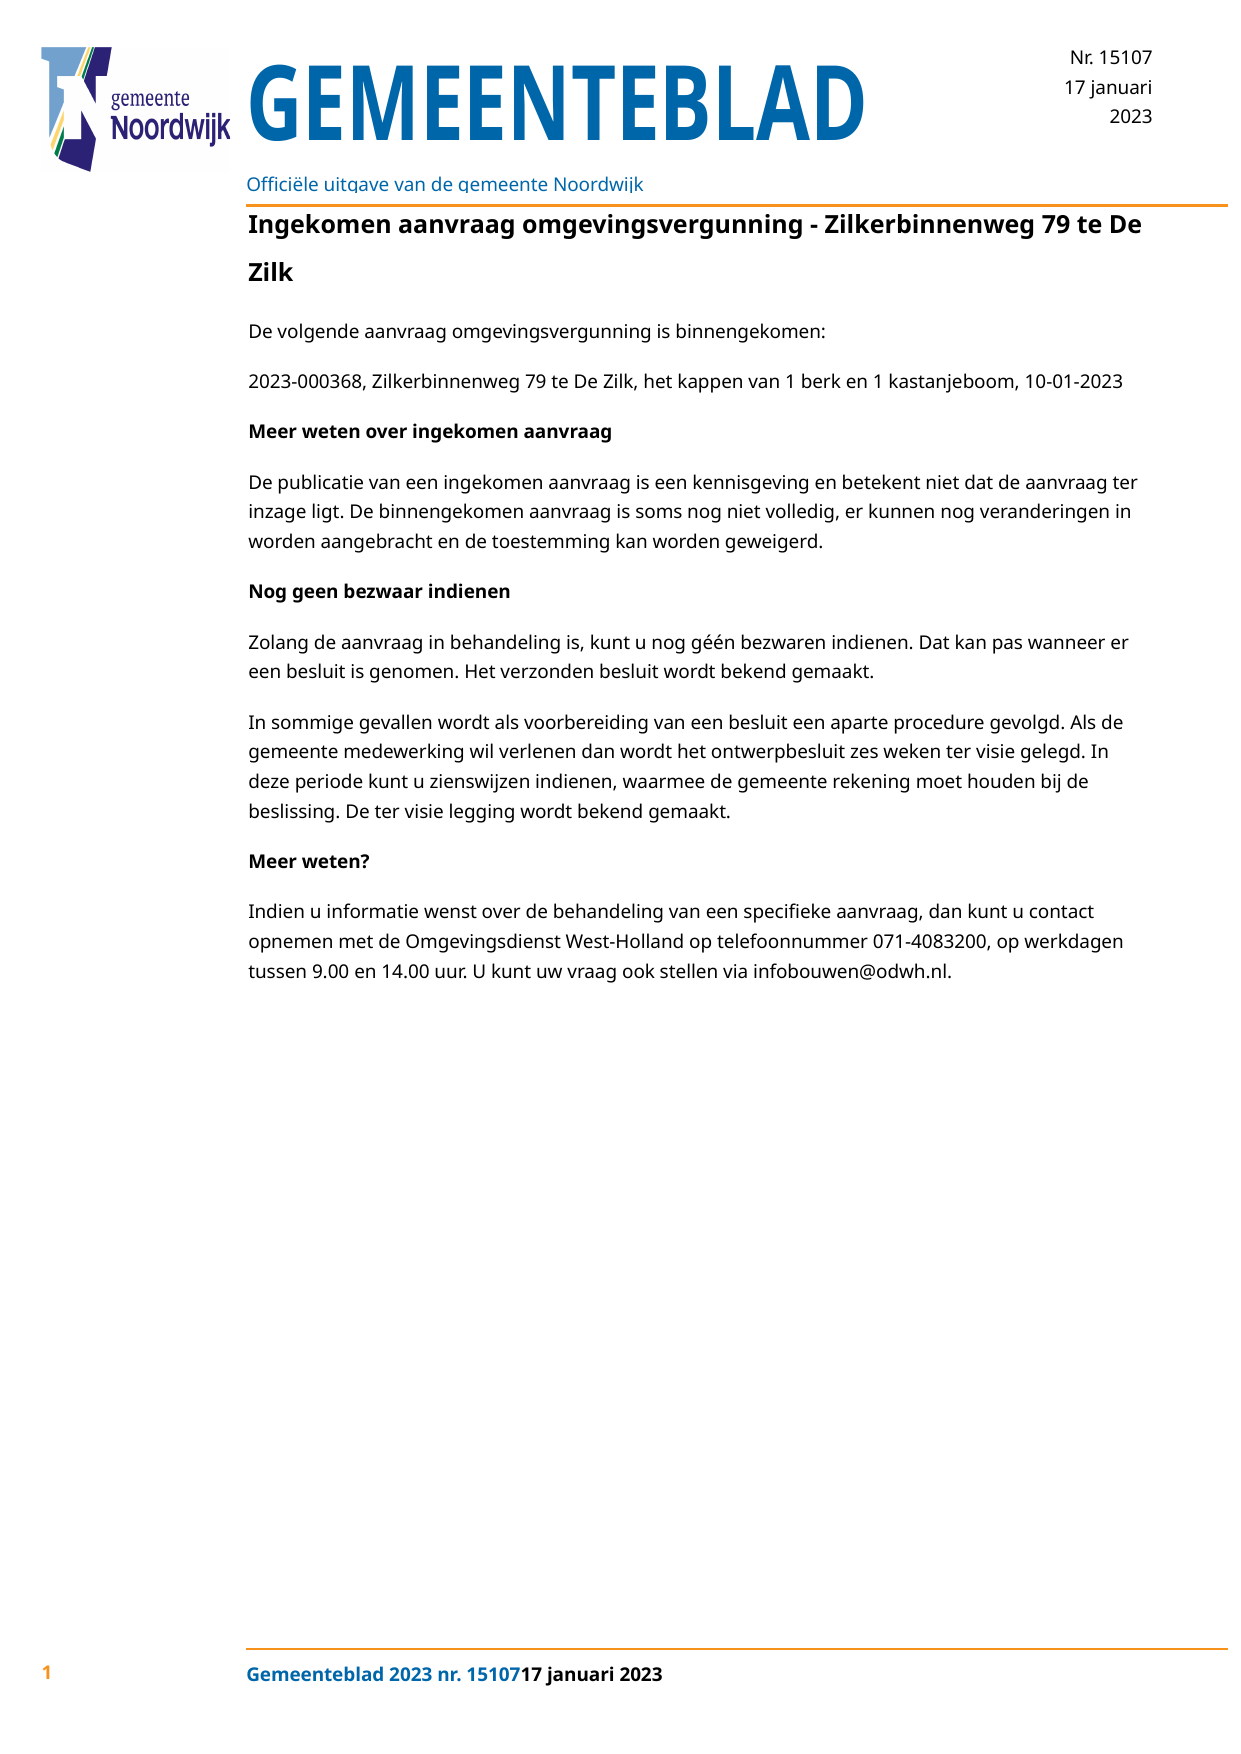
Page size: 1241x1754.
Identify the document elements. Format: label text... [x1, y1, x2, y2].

text Indien u informatie wenst over de behandeling van een specifieke aanvraag, dan kunt u contact opnemen met de Omgevingsdienst West-Holland op telefoonnummer 071-4083200, op werkdagen tussen 9.00 en 14.00 uur. U kunt uw vraag ook stellen via infobouwen@odwh.nl. [248, 899, 1152, 984]
text De volgende aanvraag omgevingsvergunning is binnengekomen: [248, 318, 1152, 344]
text 2023-000368, Zilkerbinnenweg 79 te De Zilk, het kappen van 1 berk en 1 kastanjeboom, 10-01-2023 [248, 368, 1152, 394]
text Meer weten? [248, 848, 1152, 874]
text Meer weten over ingekomen aanvraag [248, 419, 1152, 444]
text De publicatie van een ingekomen aanvraag is een kennisgeving en betekent niet dat de aanvraag ter inzage ligt. De binnengekomen aanvraag is soms nog niet volledig, er kunnen nog veranderingen in worden aangebracht en de toestemming kan worden geweigerd. [248, 469, 1152, 554]
picture [41, 47, 231, 172]
text In sommige gevallen wordt als voorbereiding van een besluit een aparte procedure gevolgd. Als de gemeente medewerking wil verlenen dan wordt het ontwerpbesluit zes weken ter visie gelegd. In deze periode kunt u zienswijzen indienen, waarmee de gemeente rekening moet houden bij de beslissing. De ter visie legging wordt bekend gemaakt. [248, 709, 1152, 824]
text Ingekomen aanvraag omgevingsvergunning - Zilkerbinnenweg 79 te De Zilk [248, 207, 1152, 288]
text Nog geen bezwaar indienen [248, 579, 1152, 604]
text Zolang de aanvraag in behandeling is, kunt u nog géén bezwaren indienen. Dat kan pas wanneer er een besluit is genomen. Het verzonden besluit wordt bekend gemaakt. [248, 629, 1152, 684]
